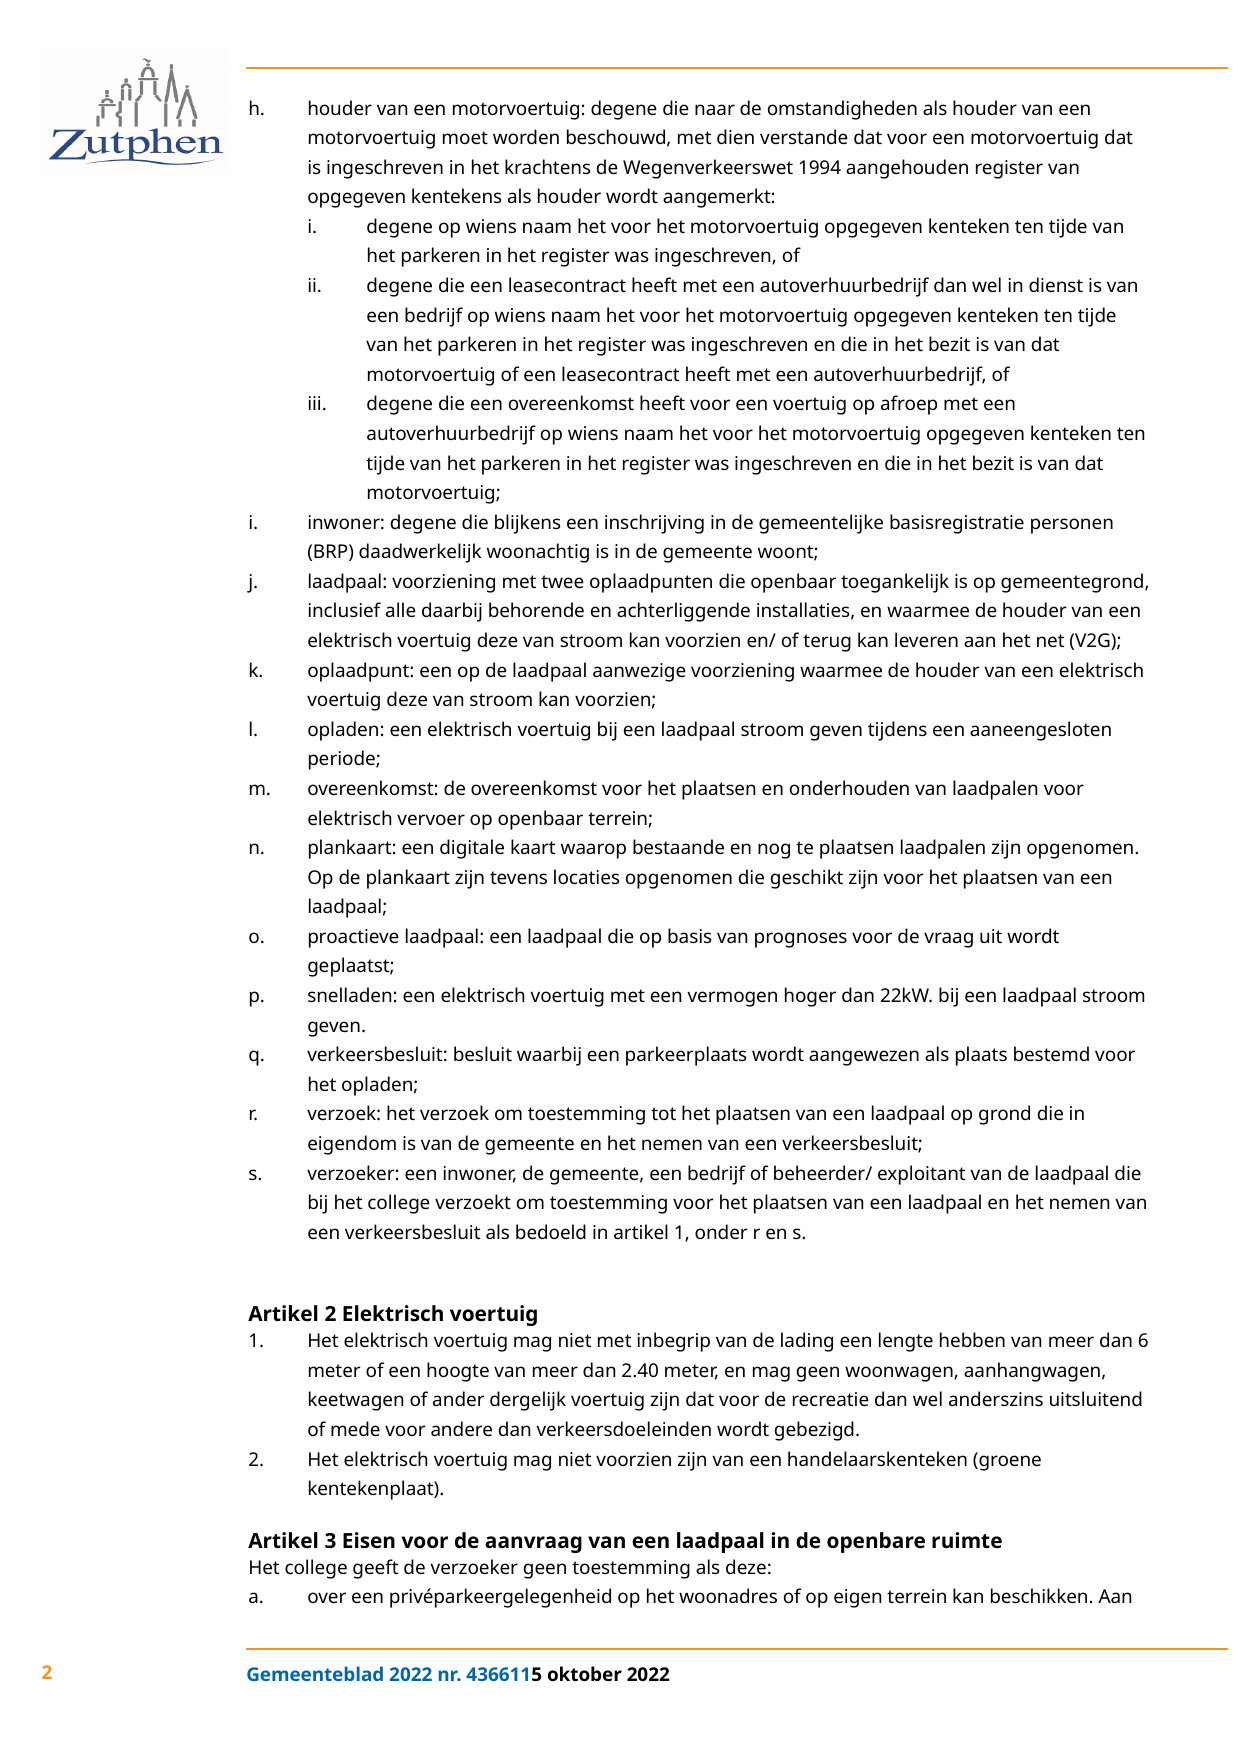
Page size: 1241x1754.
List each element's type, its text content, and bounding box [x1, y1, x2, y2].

list degene die een overeenkomst heeft voor een voertuig op afroep met een autoverhuurbedrijf op wiens naam het voor het motorvoertuig opgegeven kenteken ten tijde van het parkeren in het register was ingeschreven en die in het bezit is van dat motorvoertuig; [307, 391, 1152, 505]
list proactieve laadpaal: een laadpaal die op basis van prognoses voor de vraag uit wordt geplaatst; [248, 923, 1152, 978]
list Het elektrisch voertuig mag niet voorzien zijn van een handelaarskenteken (groene kentekenplaat). [248, 1446, 1152, 1501]
list inwoner: degene die blijkens een inschrijving in de gemeentelijke basisregistratie personen (BRP) daadwerkelijk woonachtig is in de gemeente woont; [248, 509, 1152, 564]
list Het elektrisch voertuig mag niet met inbegrip van de lading een lengte hebben van meer dan 6 meter of een hoogte van meer dan 2.40 meter, en mag geen woonwagen, aanhangwagen, keetwagen of ander dergelijk voertuig zijn dat voor de recreatie dan wel anderszins uitsluitend of mede voor andere dan verkeersdoeleinden wordt gebezigd. [248, 1327, 1152, 1442]
list laadpaal: voorziening met twee oplaadpunten die openbaar toegankelijk is op gemeentegrond, inclusief alle daarbij behorende en achterliggende installaties, en waarmee de houder van een elektrisch voertuig deze van stroom kan voorzien en/ of terug kan leveren aan het net (V2G); [248, 568, 1152, 653]
list opladen: een elektrisch voertuig bij een laadpaal stroom geven tijdens een aaneengesloten periode; [248, 716, 1152, 771]
list verzoek: het verzoek om toestemming tot het plaatsen van een laadpaal op grond die in eigendom is van de gemeente en het nemen van een verkeersbesluit; [248, 1101, 1152, 1156]
list houder van een motorvoertuig: degene die naar de omstandigheden als houder van een motorvoertuig moet worden beschouwd, met dien verstande dat voor een motorvoertuig dat is ingeschreven in het krachtens de Wegenverkeerswet 1994 aangehouden register van opgegeven kentekens als houder wordt aangemerkt: [248, 95, 1152, 209]
list oplaadpunt: een op de laadpaal aanwezige voorziening waarmee de houder van een elektrisch voertuig deze van stroom kan voorzien; [248, 657, 1152, 712]
list over een privéparkeergelegenheid op het woonadres of op eigen terrein kan beschikken. Aan [248, 1584, 1152, 1609]
list verkeersbesluit: besluit waarbij een parkeerplaats wordt aangewezen als plaats bestemd voor het opladen; [248, 1041, 1152, 1097]
picture [41, 47, 231, 172]
list degene die een leasecontract heeft met een autoverhuurbedrijf dan wel in dienst is van een bedrijf op wiens naam het voor het motorvoertuig opgegeven kenteken ten tijde van het parkeren in het register was ingeschreven en die in het bezit is van dat motorvoertuig of een leasecontract heeft met een autoverhuurbedrijf, of [307, 272, 1152, 387]
list snelladen: een elektrisch voertuig met een vermogen hoger dan 22kW. bij een laadpaal stroom geven. [248, 982, 1152, 1038]
list verzoeker: een inwoner, de gemeente, een bedrijf of beheerder/ exploitant van de laadpaal die bij het college verzoekt om toestemming voor het plaatsen van een laadpaal en het nemen van een verkeersbesluit als bedoeld in artikel 1, onder r en s. [248, 1160, 1152, 1245]
list plankaart: een digitale kaart waarop bestaande en nog te plaatsen laadpalen zijn opgenomen. Op de plankaart zijn tevens locaties opgenomen die geschikt zijn voor het plaatsen van een laadpaal; [248, 834, 1152, 919]
text Het college geeft de verzoeker geen toestemming als deze: [248, 1554, 1152, 1580]
list degene op wiens naam het voor het motorvoertuig opgegeven kenteken ten tijde van het parkeren in het register was ingeschreven, of [307, 213, 1152, 268]
text Artikel 2 Elektrisch voertuig [248, 1299, 1152, 1327]
list overeenkomst: de overeenkomst voor het plaatsen en onderhouden van laadpalen voor elektrisch vervoer op openbaar terrein; [248, 775, 1152, 831]
text Artikel 3 Eisen voor de aanvraag van een laadpaal in de openbare ruimte [248, 1526, 1152, 1554]
